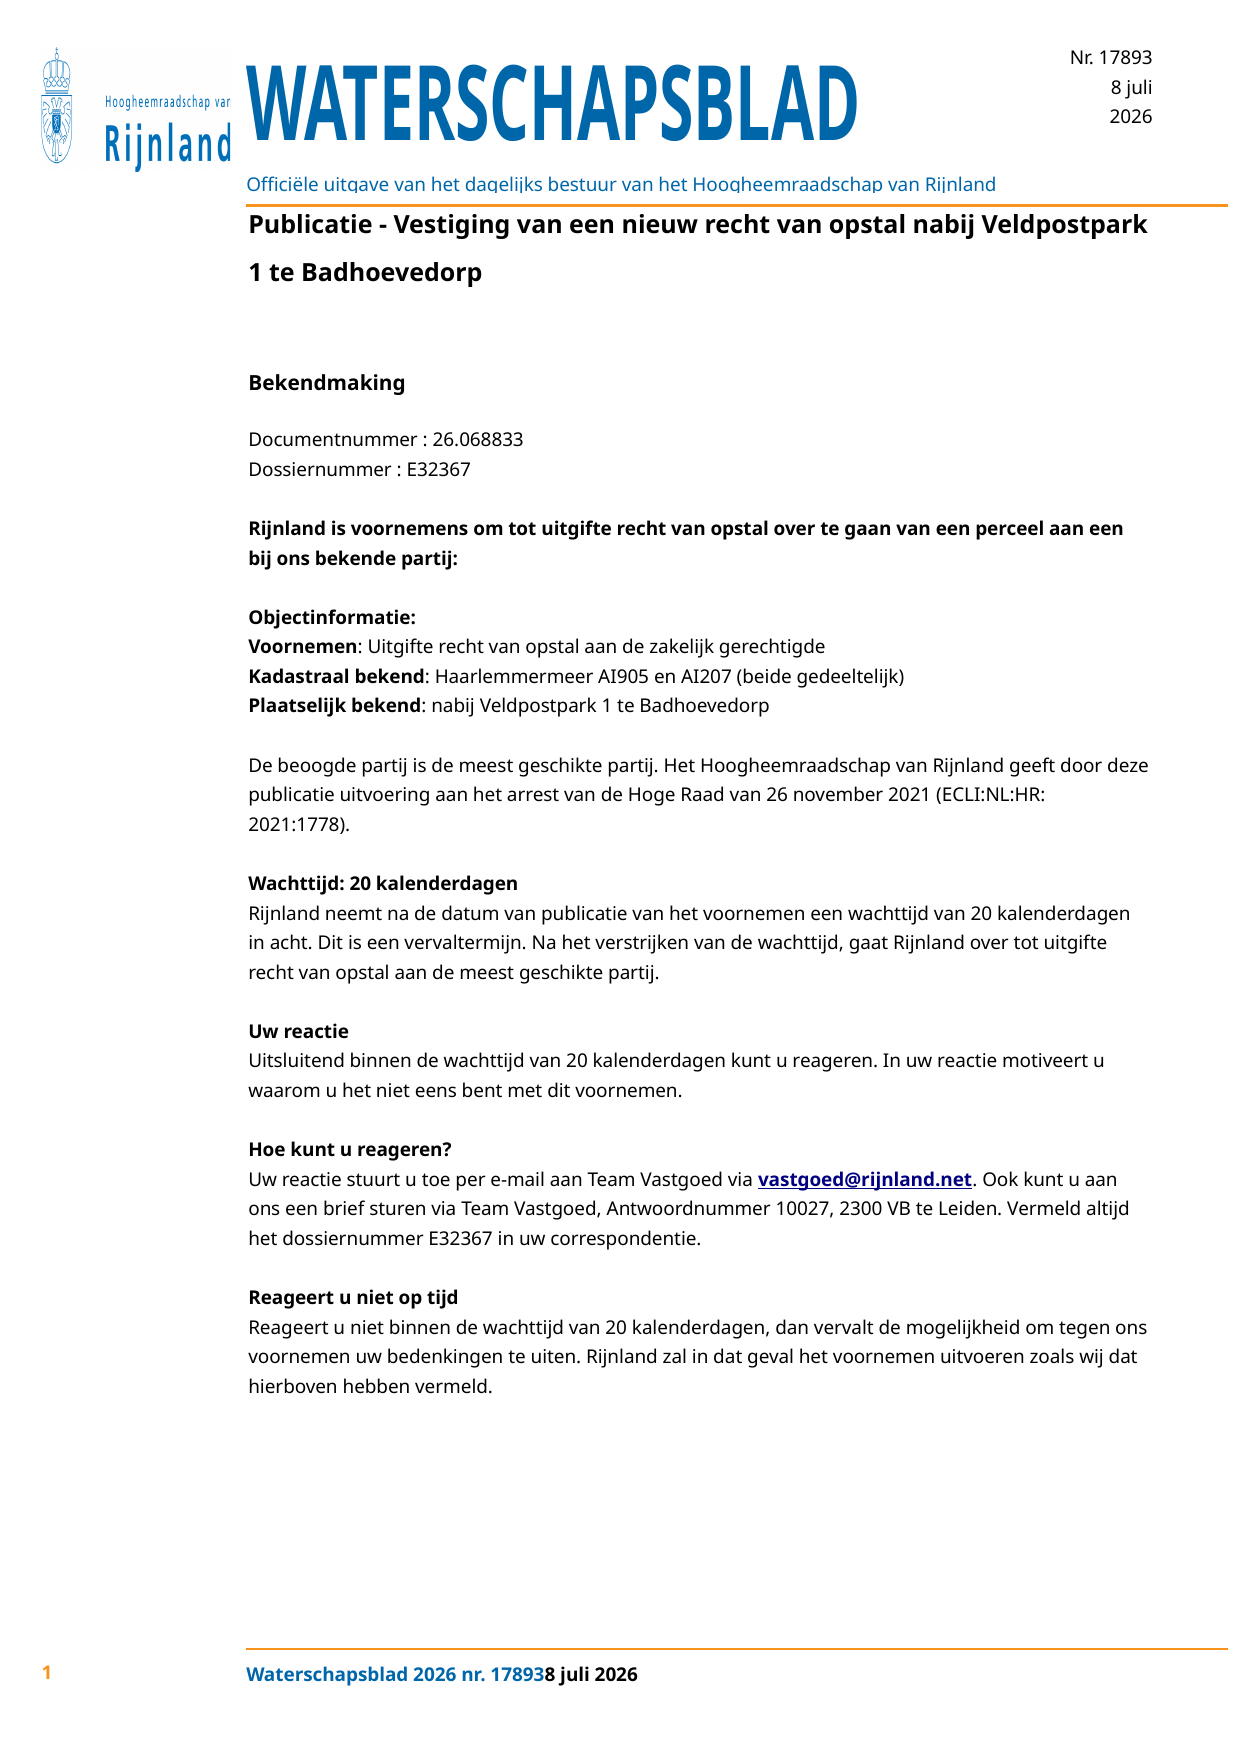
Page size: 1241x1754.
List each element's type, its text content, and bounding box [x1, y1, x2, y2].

picture [41, 47, 231, 172]
text Kadastraal bekend: Haarlemmermeer AI905 en AI207 (beide gedeeltelijk) [248, 663, 1152, 689]
text Uw reactie [248, 1018, 1152, 1044]
text Rijnland neemt na de datum van publicatie van het voornemen een wachttijd van 20 kalenderdagen in acht. Dit is een vervaltermijn. Na het verstrijken van de wachttijd, gaat Rijnland over tot uitgifte recht van opstal aan de meest geschikte partij. [248, 900, 1152, 984]
text Wachttijd: 20 kalenderdagen [248, 870, 1152, 896]
text Plaatselijk bekend: nabij Veldpostpark 1 te Badhoevedorp [248, 693, 1152, 718]
text Hoe kunt u reageren? [248, 1136, 1152, 1162]
text Reageert u niet binnen de wachttijd van 20 kalenderdagen, dan vervalt de mogelijkheid om tegen ons voornemen uw bedenkingen te uiten. Rijnland zal in dat geval het voornemen uitvoeren zoals wij dat hierboven hebben vermeld. [248, 1314, 1152, 1399]
text Reageert u niet op tijd [248, 1284, 1152, 1310]
text De beoogde partij is de meest geschikte partij. Het Hoogheemraadschap van Rijnland geeft door deze publicatie uitvoering aan het arrest van de Hoge Raad van 26 november 2021 (ECLI:NL:HR: 2021:1778). [248, 752, 1152, 837]
text Publicatie - Vestiging van een nieuw recht van opstal nabij Veldpostpark 1 te Badhoevedorp [248, 207, 1152, 288]
text Voornemen: Uitgifte recht van opstal aan de zakelijk gerechtigde [248, 633, 1152, 659]
text Documentnummer : 26.068833 [248, 426, 1152, 452]
text Uw reactie stuurt u toe per e-mail aan Team Vastgoed via vastgoed@rijnland.net. Ook kunt u aan ons een brief sturen via Team Vastgoed, Antwoordnummer 10027, 2300 VB te Leiden. Vermeld altijd het dossiernummer E32367 in uw correspondentie. [248, 1166, 1152, 1251]
text Objectinformatie: [248, 604, 1152, 629]
text Rijnland is voornemens om tot uitgifte recht van opstal over te gaan van een perceel aan een bij ons bekende partij: [248, 515, 1152, 570]
text Dossiernummer : E32367 [248, 456, 1152, 482]
text Uitsluitend binnen de wachttijd van 20 kalenderdagen kunt u reageren. In uw reactie motiveert u waarom u het niet eens bent met dit voornemen. [248, 1048, 1152, 1103]
text Bekendmaking [248, 368, 1152, 397]
